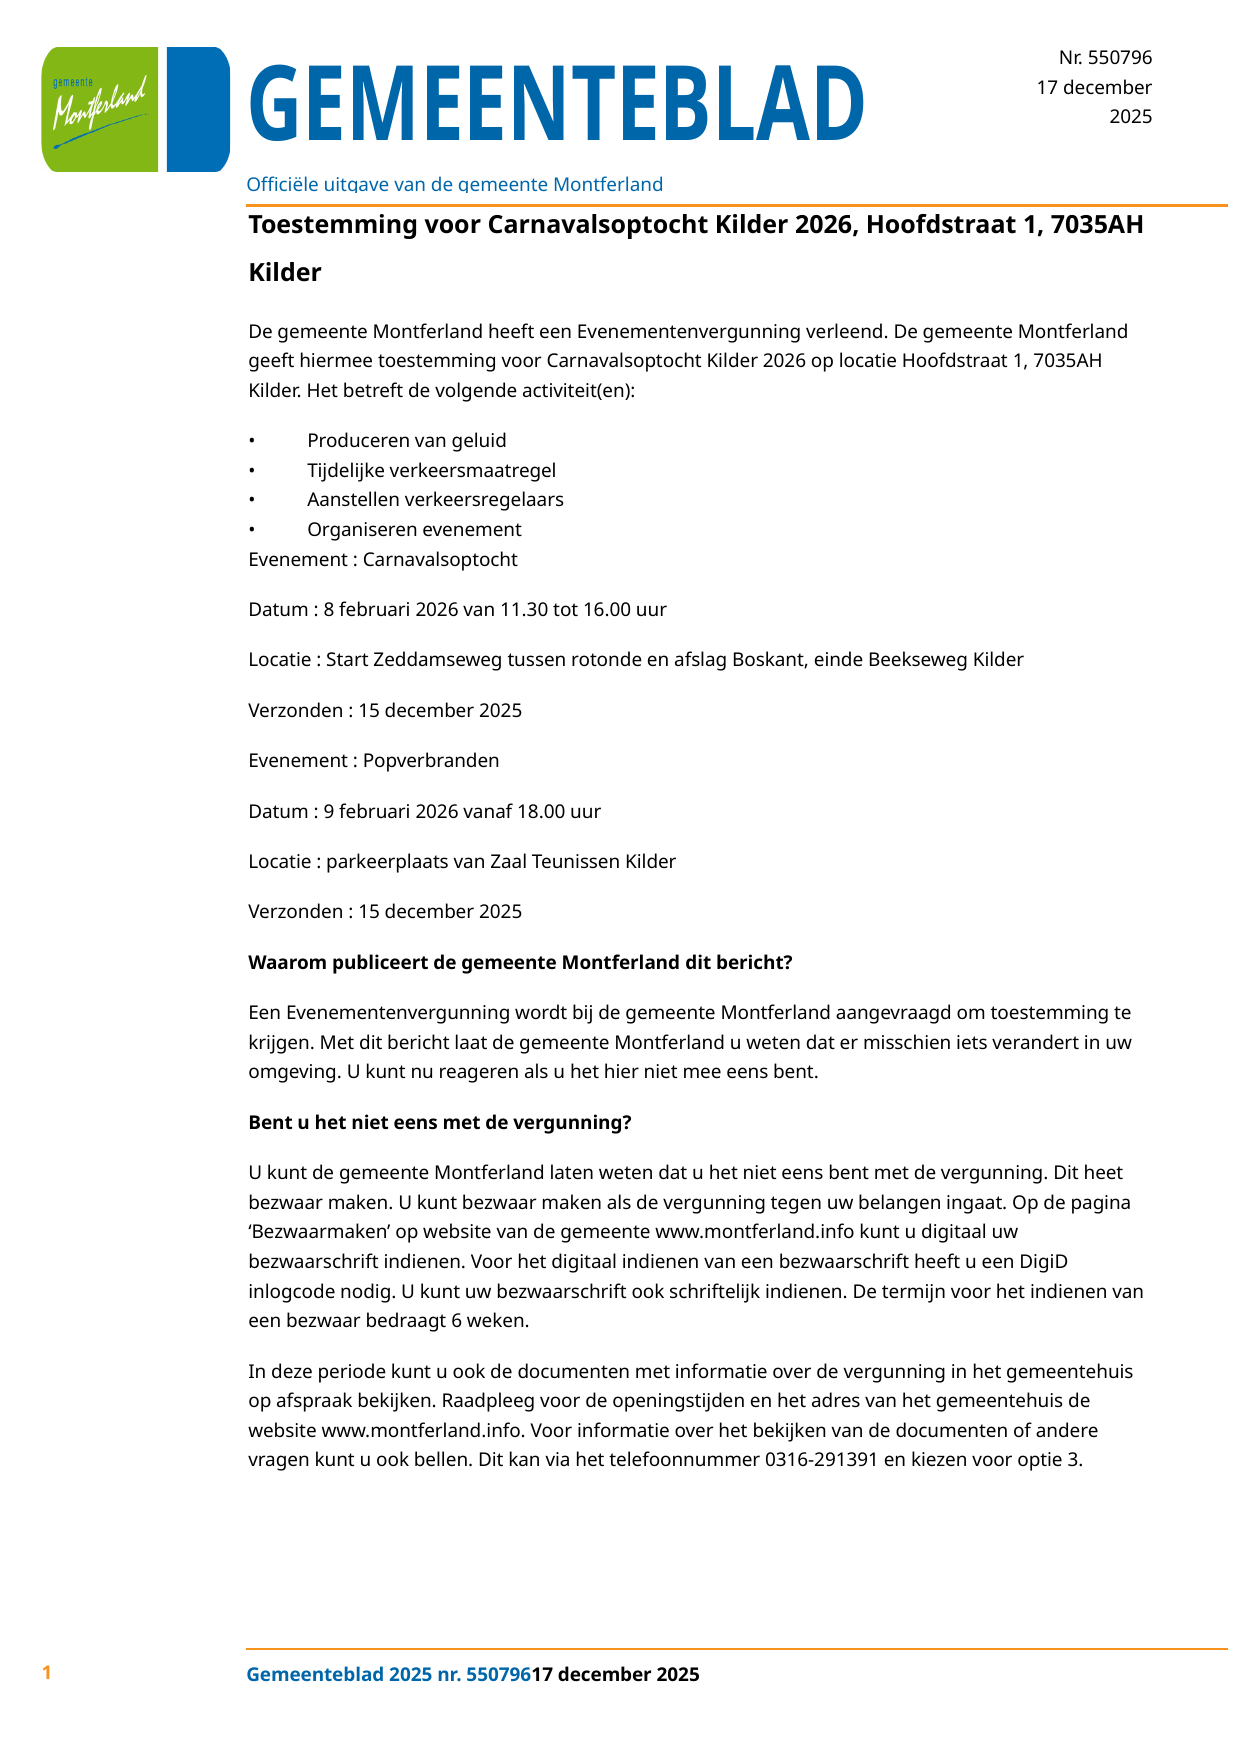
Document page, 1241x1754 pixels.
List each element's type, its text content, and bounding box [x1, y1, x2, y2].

text De gemeente Montferland heeft een Evenementenvergunning verleend. De gemeente Montferland geeft hiermee toestemming voor Carnavalsoptocht Kilder 2026 op locatie Hoofdstraat 1, 7035AH Kilder. Het betreft de volgende activiteit(en): [248, 318, 1152, 403]
list Tijdelijke verkeersmaatregel [248, 457, 1152, 483]
text Evenement : Popverbranden [248, 747, 1152, 773]
list Aanstellen verkeersregelaars [248, 487, 1152, 512]
text Locatie : Start Zeddamseweg tussen rotonde en afslag Boskant, einde Beekseweg Kilder [248, 647, 1152, 672]
text U kunt de gemeente Montferland laten weten dat u het niet eens bent met de vergunning. Dit heet bezwaar maken. U kunt bezwaar maken als de vergunning tegen uw belangen ingaat. Op de pagina ‘Bezwaarmaken’ op website van de gemeente www.montferland.info kunt u digitaal uw bezwaarschrift indienen. Voor het digitaal indienen van een bezwaarschrift heeft u een DigiD inlogcode nodig. U kunt uw bezwaarschrift ook schriftelijk indienen. De termijn voor het indienen van een bezwaar bedraagt 6 weken. [248, 1159, 1152, 1333]
text In deze periode kunt u ook de documenten met informatie over de vergunning in het gemeentehuis op afspraak bekijken. Raadpleeg voor de openingstijden en het adres van het gemeentehuis de website www.montferland.info. Voor informatie over het bekijken van de documenten of andere vragen kunt u ook bellen. Dit kan via het telefoonnummer 0316-291391 en kiezen voor optie 3. [248, 1358, 1152, 1472]
text Locatie : parkeerplaats van Zaal Teunissen Kilder [248, 848, 1152, 874]
text Evenement : Carnavalsoptocht [248, 546, 1152, 572]
text Verzonden : 15 december 2025 [248, 899, 1152, 924]
text Datum : 9 februari 2026 vanaf 18.00 uur [248, 798, 1152, 824]
text Verzonden : 15 december 2025 [248, 697, 1152, 723]
text Datum : 8 februari 2026 van 11.30 tot 16.00 uur [248, 596, 1152, 622]
text Waarom publiceert de gemeente Montferland dit bericht? [248, 949, 1152, 975]
text Een Evenementenvergunning wordt bij de gemeente Montferland aangevraagd om toestemming te krijgen. Met dit bericht laat de gemeente Montferland u weten dat er misschien iets verandert in uw omgeving. U kunt nu reageren als u het hier niet mee eens bent. [248, 999, 1152, 1084]
text Bent u het niet eens met de vergunning? [248, 1109, 1152, 1135]
text Toestemming voor Carnavalsoptocht Kilder 2026, Hoofdstraat 1, 7035AH Kilder [248, 207, 1152, 288]
list Organiseren evenement [248, 516, 1152, 542]
picture [41, 47, 231, 172]
list Produceren van geluid [248, 427, 1152, 453]
